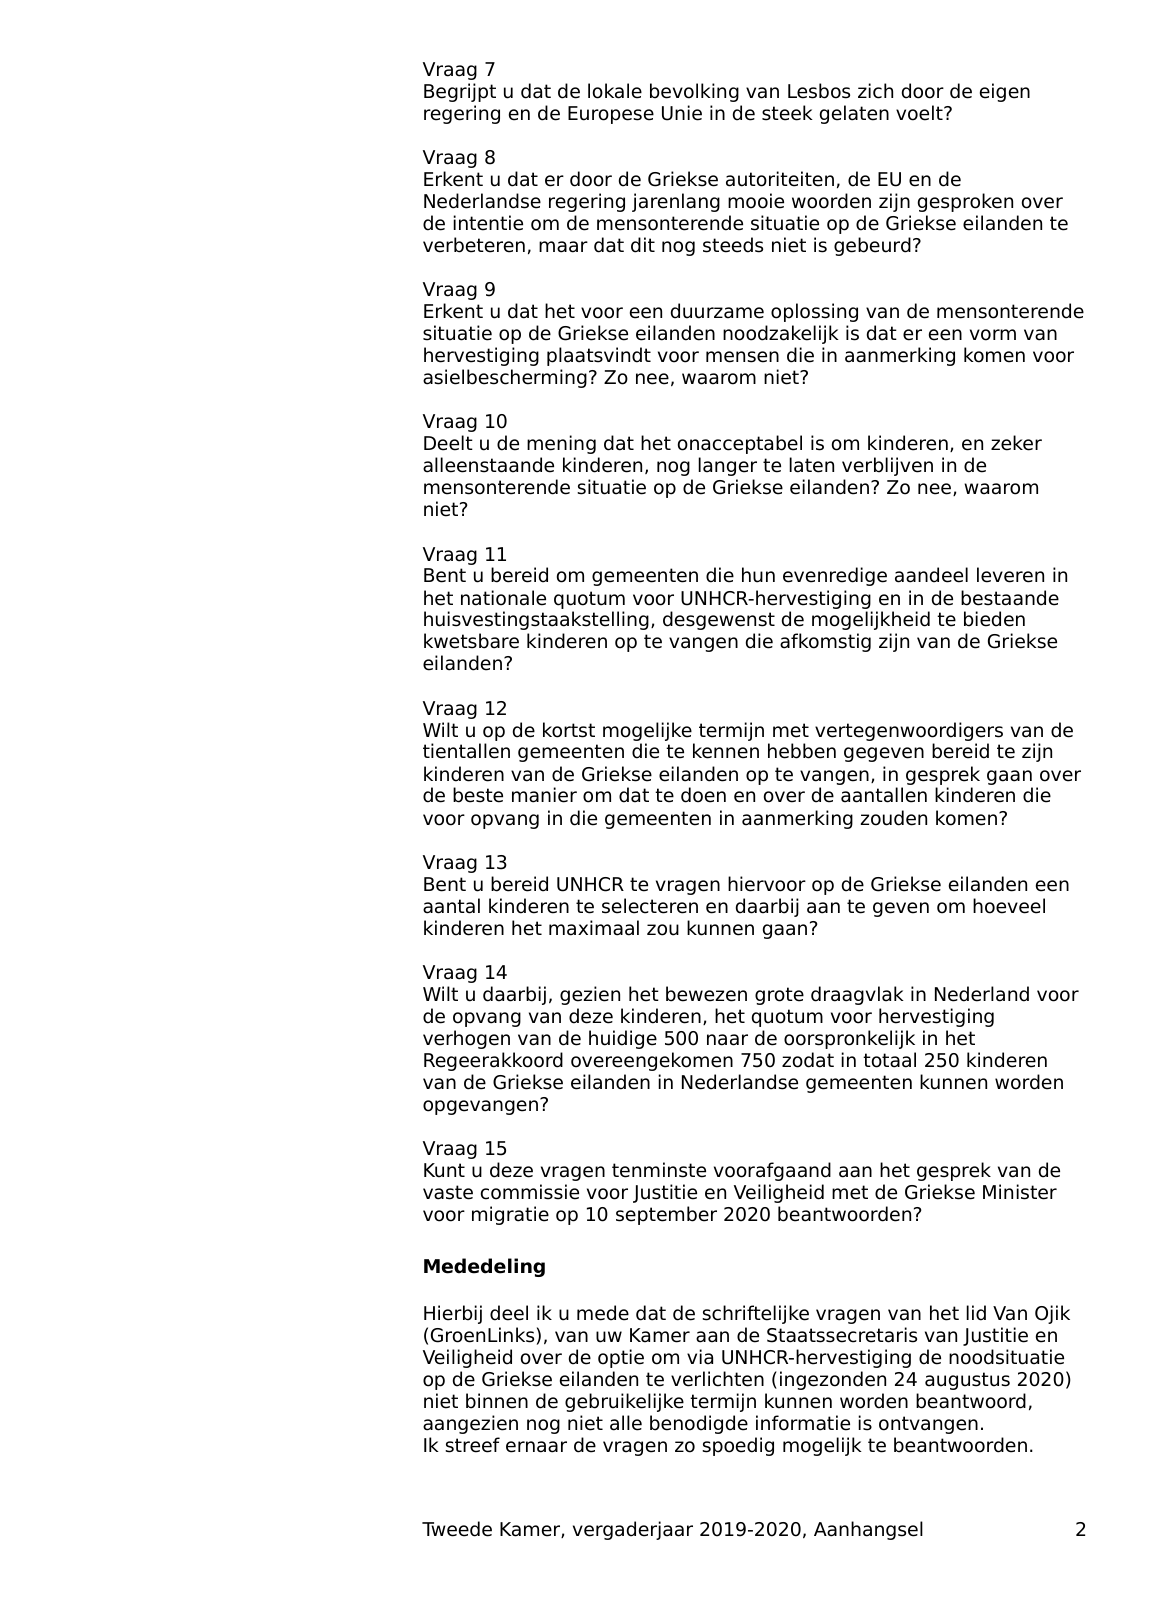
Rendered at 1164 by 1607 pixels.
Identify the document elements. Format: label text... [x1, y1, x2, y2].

text Erkent u dat er door de Griekse autoriteiten, de EU en de Nederlandse regering jarenlang mooie woorden zijn gesproken over de intentie om de mensonterende situatie op de Griekse eilanden te verbeteren, maar dat dit nog steeds niet is gebeurd? [422, 169, 1087, 257]
text Vraag 10 [422, 411, 1087, 433]
subtitle Mededeling [422, 1256, 1087, 1278]
text Wilt u op de kortst mogelijke termijn met vertegenwoordigers van de tientallen gemeenten die te kennen hebben gegeven bereid te zijn kinderen van de Griekse eilanden op te vangen, in gesprek gaan over de beste manier om dat te doen en over de aantallen kinderen die voor opvang in die gemeenten in aanmerking zouden komen? [422, 719, 1087, 829]
text Kunt u deze vragen tenminste voorafgaand aan het gesprek van de vaste commissie voor Justitie en Veiligheid met de Griekse Minister voor migratie op 10 september 2020 beantwoorden? [422, 1160, 1087, 1226]
text Vraag 14 [422, 962, 1087, 984]
text Erkent u dat het voor een duurzame oplossing van de mensonterende situatie op de Griekse eilanden noodzakelijk is dat er een vorm van hervestiging plaatsvindt voor mensen die in aanmerking komen voor asielbescherming? Zo nee, waarom niet? [422, 301, 1087, 389]
text Vraag 13 [422, 852, 1087, 873]
text Vraag 11 [422, 543, 1087, 565]
text Vraag 7 [422, 59, 1087, 81]
text Bent u bereid UNHCR te vragen hiervoor op de Griekse eilanden een aantal kinderen te selecteren en daarbij aan te geven om hoeveel kinderen het maximaal zou kunnen gaan? [422, 873, 1087, 939]
text Wilt u daarbij, gezien het bewezen grote draagvlak in Nederland voor de opvang van deze kinderen, het quotum voor hervestiging verhogen van de huidige 500 naar de oorspronkelijk in het Regeerakkoord overeengekomen 750 zodat in totaal 250 kinderen van de Griekse eilanden in Nederlandse gemeenten kunnen worden opgevangen? [422, 984, 1087, 1116]
text Begrijpt u dat de lokale bevolking van Lesbos zich door de eigen regering en de Europese Unie in de steek gelaten voelt? [422, 81, 1087, 125]
text Vraag 8 [422, 147, 1087, 169]
text Vraag 12 [422, 697, 1087, 719]
text Vraag 9 [422, 279, 1087, 301]
text Ik streef ernaar de vragen zo spoedig mogelijk te beantwoorden. [422, 1434, 1087, 1456]
text Bent u bereid om gemeenten die hun evenredige aandeel leveren in het nationale quotum voor UNHCR-hervestiging en in de bestaande huisvestingstaakstelling, desgewenst de mogelijkheid te bieden kwetsbare kinderen op te vangen die afkomstig zijn van de Griekse eilanden? [422, 565, 1087, 675]
text Deelt u de mening dat het onacceptabel is om kinderen, en zeker alleenstaande kinderen, nog langer te laten verblijven in de mensonterende situatie op de Griekse eilanden? Zo nee, waarom niet? [422, 433, 1087, 521]
text Hierbij deel ik u mede dat de schriftelijke vragen van het lid Van Ojik (GroenLinks), van uw Kamer aan de Staatssecretaris van Justitie en Veiligheid over de optie om via UNHCR-hervestiging de noodsituatie op de Griekse eilanden te verlichten (ingezonden 24 augustus 2020) niet binnen de gebruikelijke termijn kunnen worden beantwoord, aangezien nog niet alle benodigde informatie is ontvangen. [422, 1303, 1087, 1434]
text Vraag 15 [422, 1138, 1087, 1160]
